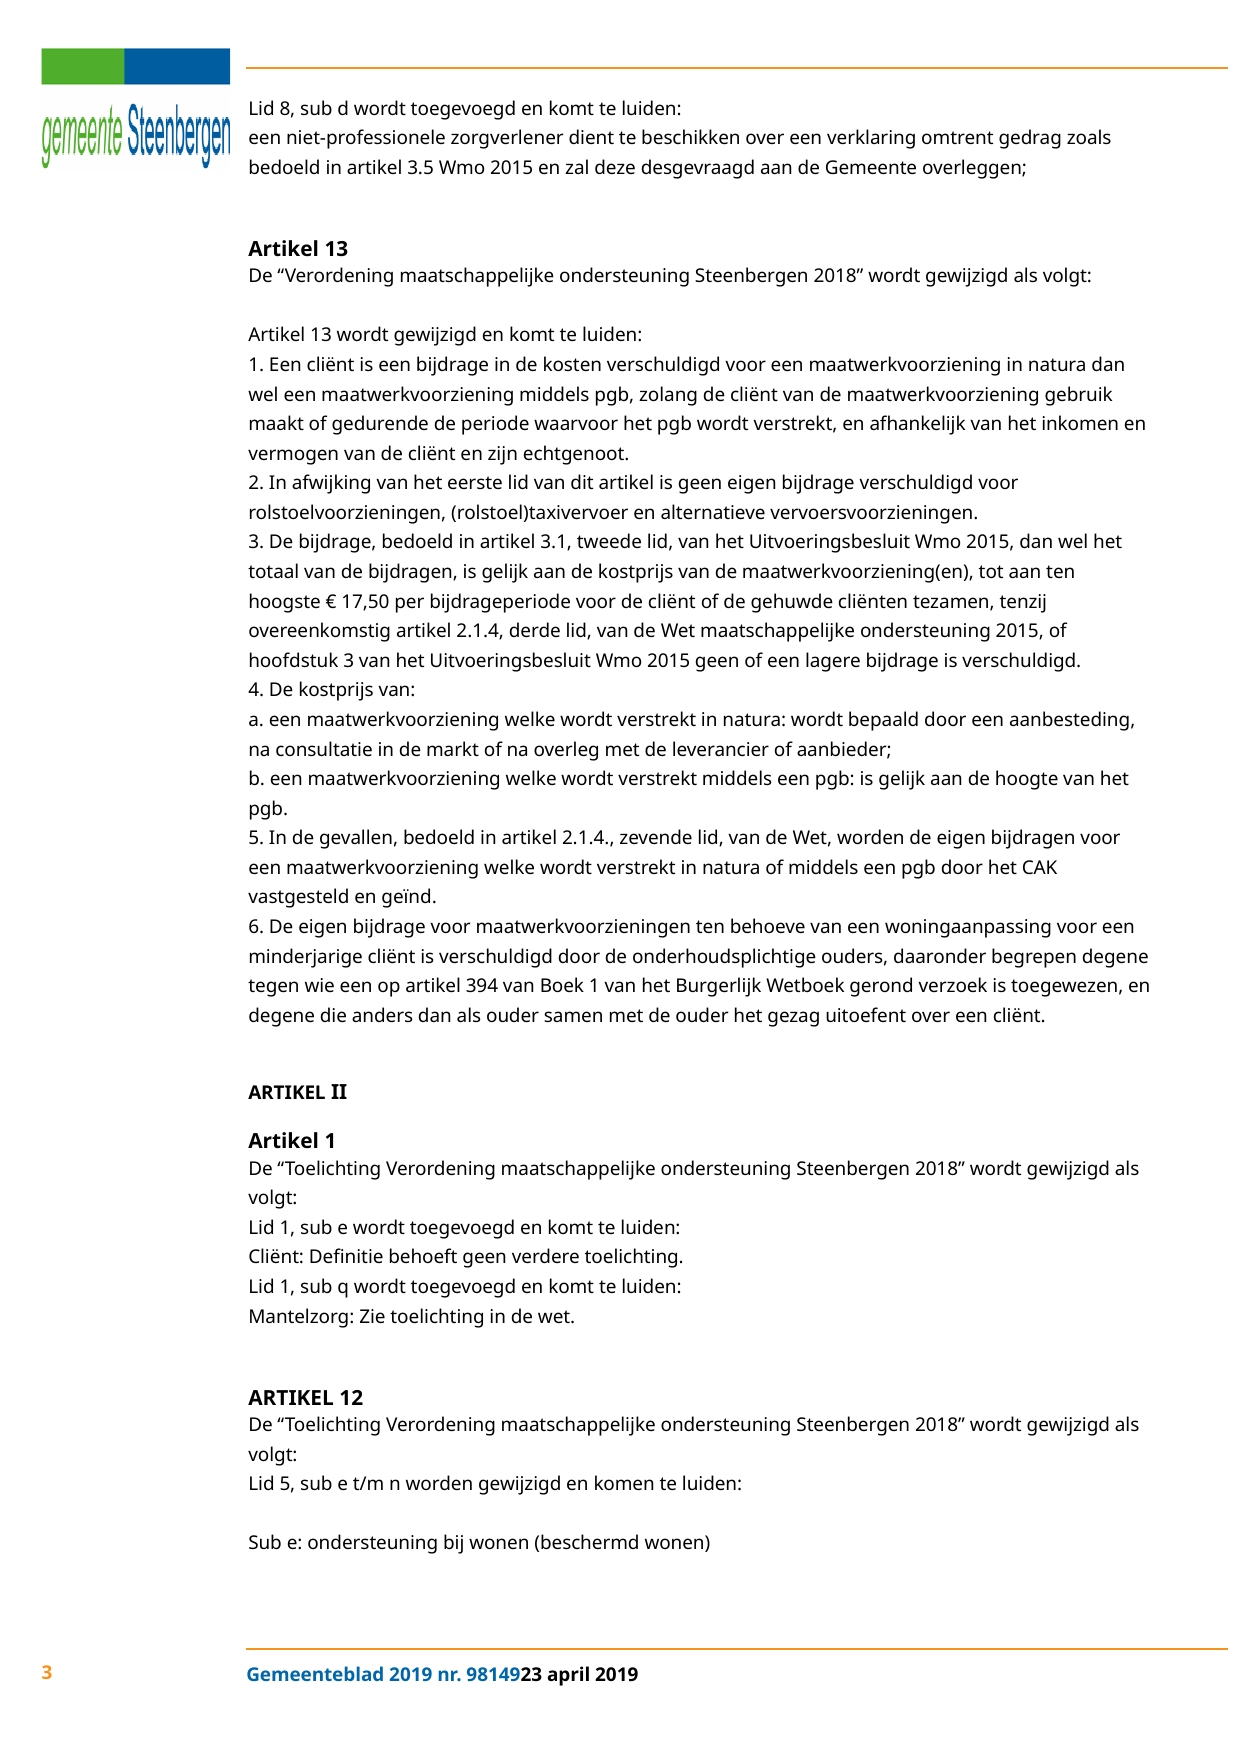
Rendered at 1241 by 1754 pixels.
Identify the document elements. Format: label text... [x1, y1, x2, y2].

text 3. De bijdrage, bedoeld in artikel 3.1, tweede lid, van het Uitvoeringsbesluit Wmo 2015, dan wel het totaal van de bijdragen, is gelijk aan de kostprijs van de maatwerkvoorziening(en), tot aan ten hoogste € 17,50 per bijdrageperiode voor de cliënt of de gehuwde cliënten tezamen, tenzij overeenkomstig artikel 2.1.4, derde lid, van de Wet maatschappelijke ondersteuning 2015, of hoofdstuk 3 van het Uitvoeringsbesluit Wmo 2015 geen of een lagere bijdrage is verschuldigd. [248, 529, 1152, 673]
text Lid 1, sub q wordt toegevoegd en komt te luiden: [248, 1273, 1152, 1299]
text Sub e: ondersteuning bij wonen (beschermd wonen) [248, 1529, 1152, 1555]
text De “Toelichting Verordening maatschappelijke ondersteuning Steenbergen 2018” wordt gewijzigd als volgt: [248, 1411, 1152, 1467]
text Artikel 13 wordt gewijzigd en komt te luiden: [248, 322, 1152, 347]
text een niet-professionele zorgverlener dient te beschikken over een verklaring omtrent gedrag zoals bedoeld in artikel 3.5 Wmo 2015 en zal deze desgevraagd aan de Gemeente overleggen; [248, 124, 1152, 180]
text Cliënt: Definitie behoeft geen verdere toelichting. [248, 1244, 1152, 1269]
text 1. Een cliënt is een bijdrage in de kosten verschuldigd voor een maatwerkvoorziening in natura dan wel een maatwerkvoorziening middels pgb, zolang de cliënt van de maatwerkvoorziening gebruik maakt of gedurende de periode waarvoor het pgb wordt verstrekt, en afhankelijk van het inkomen en vermogen van de cliënt en zijn echtgenoot. [248, 351, 1152, 466]
text 6. De eigen bijdrage voor maatwerkvoorzieningen ten behoeve van een woningaanpassing voor een minderjarige cliënt is verschuldigd door de onderhoudsplichtige ouders, daaronder begrepen degene tegen wie een op artikel 394 van Boek 1 van het Burgerlijk Wetboek gerond verzoek is toegewezen, en degene die anders dan als ouder samen met de ouder het gezag uitoefent over een cliënt. [248, 913, 1152, 1028]
text Mantelzorg: Zie toelichting in de wet. [248, 1303, 1152, 1328]
text 4. De kostprijs van: [248, 677, 1152, 702]
text b. een maatwerkvoorziening welke wordt verstrekt middels een pgb: is gelijk aan de hoogte van het pgb. [248, 765, 1152, 821]
text De “Verordening maatschappelijke ondersteuning Steenbergen 2018” wordt gewijzigd als volgt: [248, 262, 1152, 288]
text De “Toelichting Verordening maatschappelijke ondersteuning Steenbergen 2018” wordt gewijzigd als volgt: [248, 1155, 1152, 1210]
text ARTIKEL II [248, 1077, 1152, 1106]
text 2. In afwijking van het eerste lid van dit artikel is geen eigen bijdrage verschuldigd voor rolstoelvoorzieningen, (rolstoel)taxivervoer en alternatieve vervoersvoorzieningen. [248, 469, 1152, 525]
text Artikel 1 [248, 1126, 1152, 1155]
text Lid 5, sub e t/m n worden gewijzigd en komen te luiden: [248, 1470, 1152, 1496]
text 5. In de gevallen, bedoeld in artikel 2.1.4., zevende lid, van de Wet, worden de eigen bijdragen voor een maatwerkvoorziening welke wordt verstrekt in natura of middels een pgb door het CAK vastgesteld en geïnd. [248, 824, 1152, 909]
text Lid 8, sub d wordt toegevoegd en komt te luiden: [248, 95, 1152, 121]
text a. een maatwerkvoorziening welke wordt verstrekt in natura: wordt bepaald door een aanbesteding, na consultatie in de markt of na overleg met de leverancier of aanbieder; [248, 706, 1152, 761]
text Lid 1, sub e wordt toegevoegd en komt te luiden: [248, 1214, 1152, 1240]
text ARTIKEL 12 [248, 1383, 1152, 1411]
text Artikel 13 [248, 234, 1152, 262]
picture [41, 47, 231, 172]
